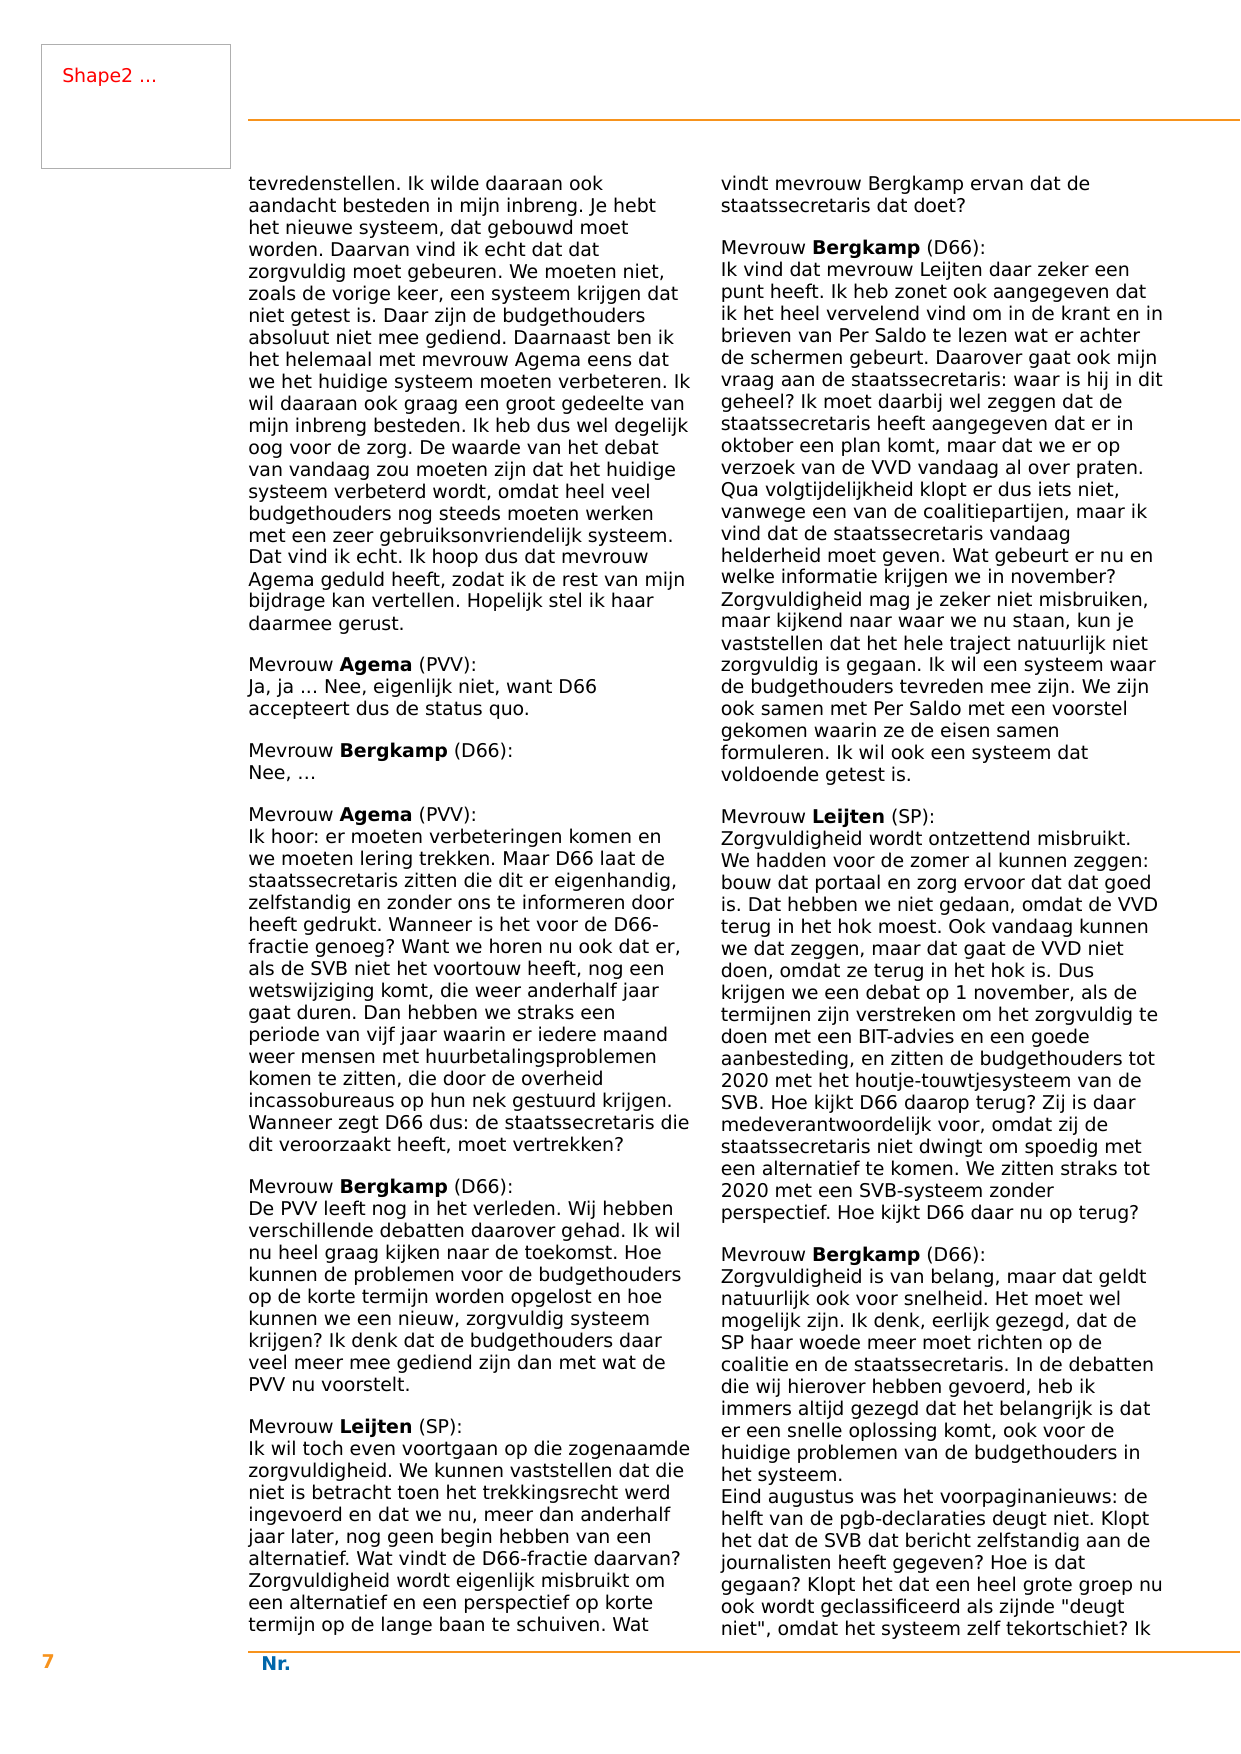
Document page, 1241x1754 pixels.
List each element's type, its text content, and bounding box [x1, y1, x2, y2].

text Mevrouw Bergkamp (D66): [721, 1244, 1163, 1266]
text Mevrouw Leijten (SP): [721, 806, 1163, 828]
text Mevrouw Bergkamp (D66): [248, 1176, 691, 1198]
text De PVV leeft nog in het verleden. Wij hebben verschillende debatten daarover gehad. Ik wil nu heel graag kijken naar de toekomst. Hoe kunnen de problemen voor de budgethouders op de korte termijn worden opgelost en hoe kunnen we een nieuw, zorgvuldig systeem krijgen? Ik denk dat de budgethouders daar veel meer mee gediend zijn dan met wat de PVV nu voorstelt. [248, 1198, 691, 1396]
text Mevrouw Leijten (SP): [248, 1416, 691, 1438]
text Ja, ja ... Nee, eigenlijk niet, want D66 accepteert dus de status quo. [248, 676, 691, 720]
text Mevrouw Agema (PVV): [248, 804, 691, 826]
text Mevrouw Bergkamp (D66): [248, 740, 691, 762]
text Mevrouw Bergkamp (D66): [721, 237, 1163, 259]
text Ik vind dat mevrouw Leijten daar zeker een punt heeft. Ik heb zonet ook aangegeven dat ik het heel vervelend vind om in de krant en in brieven van Per Saldo te lezen wat er achter de schermen gebeurt. Daarover gaat ook mijn vraag aan de staatssecretaris: waar is hij in dit geheel? Ik moet daarbij wel zeggen dat de staatssecretaris heeft aangegeven dat er in oktober een plan komt, maar dat we er op verzoek van de VVD vandaag al over praten. Qua volgtijdelijkheid klopt er dus iets niet, vanwege een van de coalitiepartijen, maar ik vind dat de staatssecretaris vandaag helderheid moet geven. Wat gebeurt er nu en welke informatie krijgen we in november? Zorgvuldigheid mag je zeker niet misbruiken, maar kijkend naar waar we nu staan, kun je vaststellen dat het hele traject natuurlijk niet zorgvuldig is gegaan. Ik wil een systeem waar de budgethouders tevreden mee zijn. We zijn ook samen met Per Saldo met een voorstel gekomen waarin ze de eisen samen formuleren. Ik wil ook een systeem dat voldoende getest is. [721, 259, 1163, 786]
text Nee, … [248, 762, 691, 784]
text Mevrouw Agema (PVV): [248, 654, 691, 676]
text Zorgvuldigheid wordt ontzettend misbruikt. We hadden voor de zomer al kunnen zeggen: bouw dat portaal en zorg ervoor dat dat goed is. Dat hebben we niet gedaan, omdat de VVD terug in het hok moest. Ook vandaag kunnen we dat zeggen, maar dat gaat de VVD niet doen, omdat ze terug in het hok is. Dus krijgen we een debat op 1 november, als de termijnen zijn verstreken om het zorgvuldig te doen met een BIT-advies en een goede aanbesteding, en zitten de budgethouders tot 2020 met het houtje-touwtjesysteem van de SVB. Hoe kijkt D66 daarop terug? Zij is daar medeverantwoordelijk voor, omdat zij de staatssecretaris niet dwingt om spoedig met een alternatief te komen. We zitten straks tot 2020 met een SVB-systeem zonder perspectief. Hoe kijkt D66 daar nu op terug? [721, 828, 1163, 1224]
text tevredenstellen. Ik wilde daaraan ook aandacht besteden in mijn inbreng. Je hebt het nieuwe systeem, dat gebouwd moet worden. Daarvan vind ik echt dat dat zorgvuldig moet gebeuren. We moeten niet, zoals de vorige keer, een systeem krijgen dat niet getest is. Daar zijn de budgethouders absoluut niet mee gediend. Daarnaast ben ik het helemaal met mevrouw Agema eens dat we het huidige systeem moeten verbeteren. Ik wil daaraan ook graag een groot gedeelte van mijn inbreng besteden. Ik heb dus wel degelijk oog voor de zorg. De waarde van het debat van vandaag zou moeten zijn dat het huidige systeem verbeterd wordt, omdat heel veel budgethouders nog steeds moeten werken met een zeer gebruiksonvriendelijk systeem. Dat vind ik echt. Ik hoop dus dat mevrouw Agema geduld heeft, zodat ik de rest van mijn bijdrage kan vertellen. Hopelijk stel ik haar daarmee gerust. [248, 173, 691, 634]
text Eind augustus was het voorpaginanieuws: de helft van de pgb-declaraties deugt niet. Klopt het dat de SVB dat bericht zelfstandig aan de journalisten heeft gegeven? Hoe is dat gegaan? Klopt het dat een heel grote groep nu ook wordt geclassificeerd als zijnde "deugt niet", omdat het systeem zelf tekortschiet? Ik [721, 1486, 1163, 1639]
text Ik hoor: er moeten verbeteringen komen en we moeten lering trekken. Maar D66 laat de staatssecretaris zitten die dit er eigenhandig, zelfstandig en zonder ons te informeren door heeft gedrukt. Wanneer is het voor de D66-fractie genoeg? Want we horen nu ook dat er, als de SVB niet het voortouw heeft, nog een wetswijziging komt, die weer anderhalf jaar gaat duren. Dan hebben we straks een periode van vijf jaar waarin er iedere maand weer mensen met huurbetalingsproblemen komen te zitten, die door de overheid incassobureaus op hun nek gestuurd krijgen. Wanneer zegt D66 dus: de staatssecretaris die dit veroorzaakt heeft, moet vertrekken? [248, 826, 691, 1156]
text vindt mevrouw Bergkamp ervan dat de staatssecretaris dat doet? [721, 173, 1163, 217]
text Zorgvuldigheid is van belang, maar dat geldt natuurlijk ook voor snelheid. Het moet wel mogelijk zijn. Ik denk, eerlijk gezegd, dat de SP haar woede meer moet richten op de coalitie en de staatssecretaris. In de debatten die wij hierover hebben gevoerd, heb ik immers altijd gezegd dat het belangrijk is dat er een snelle oplossing komt, ook voor de huidige problemen van de budgethouders in het systeem. [721, 1266, 1163, 1486]
text Ik wil toch even voortgaan op die zogenaamde zorgvuldigheid. We kunnen vaststellen dat die niet is betracht toen het trekkingsrecht werd ingevoerd en dat we nu, meer dan anderhalf jaar later, nog geen begin hebben van een alternatief. Wat vindt de D66-fractie daarvan? Zorgvuldigheid wordt eigenlijk misbruikt om een alternatief en een perspectief op korte termijn op de lange baan te schuiven. Wat [248, 1438, 691, 1636]
